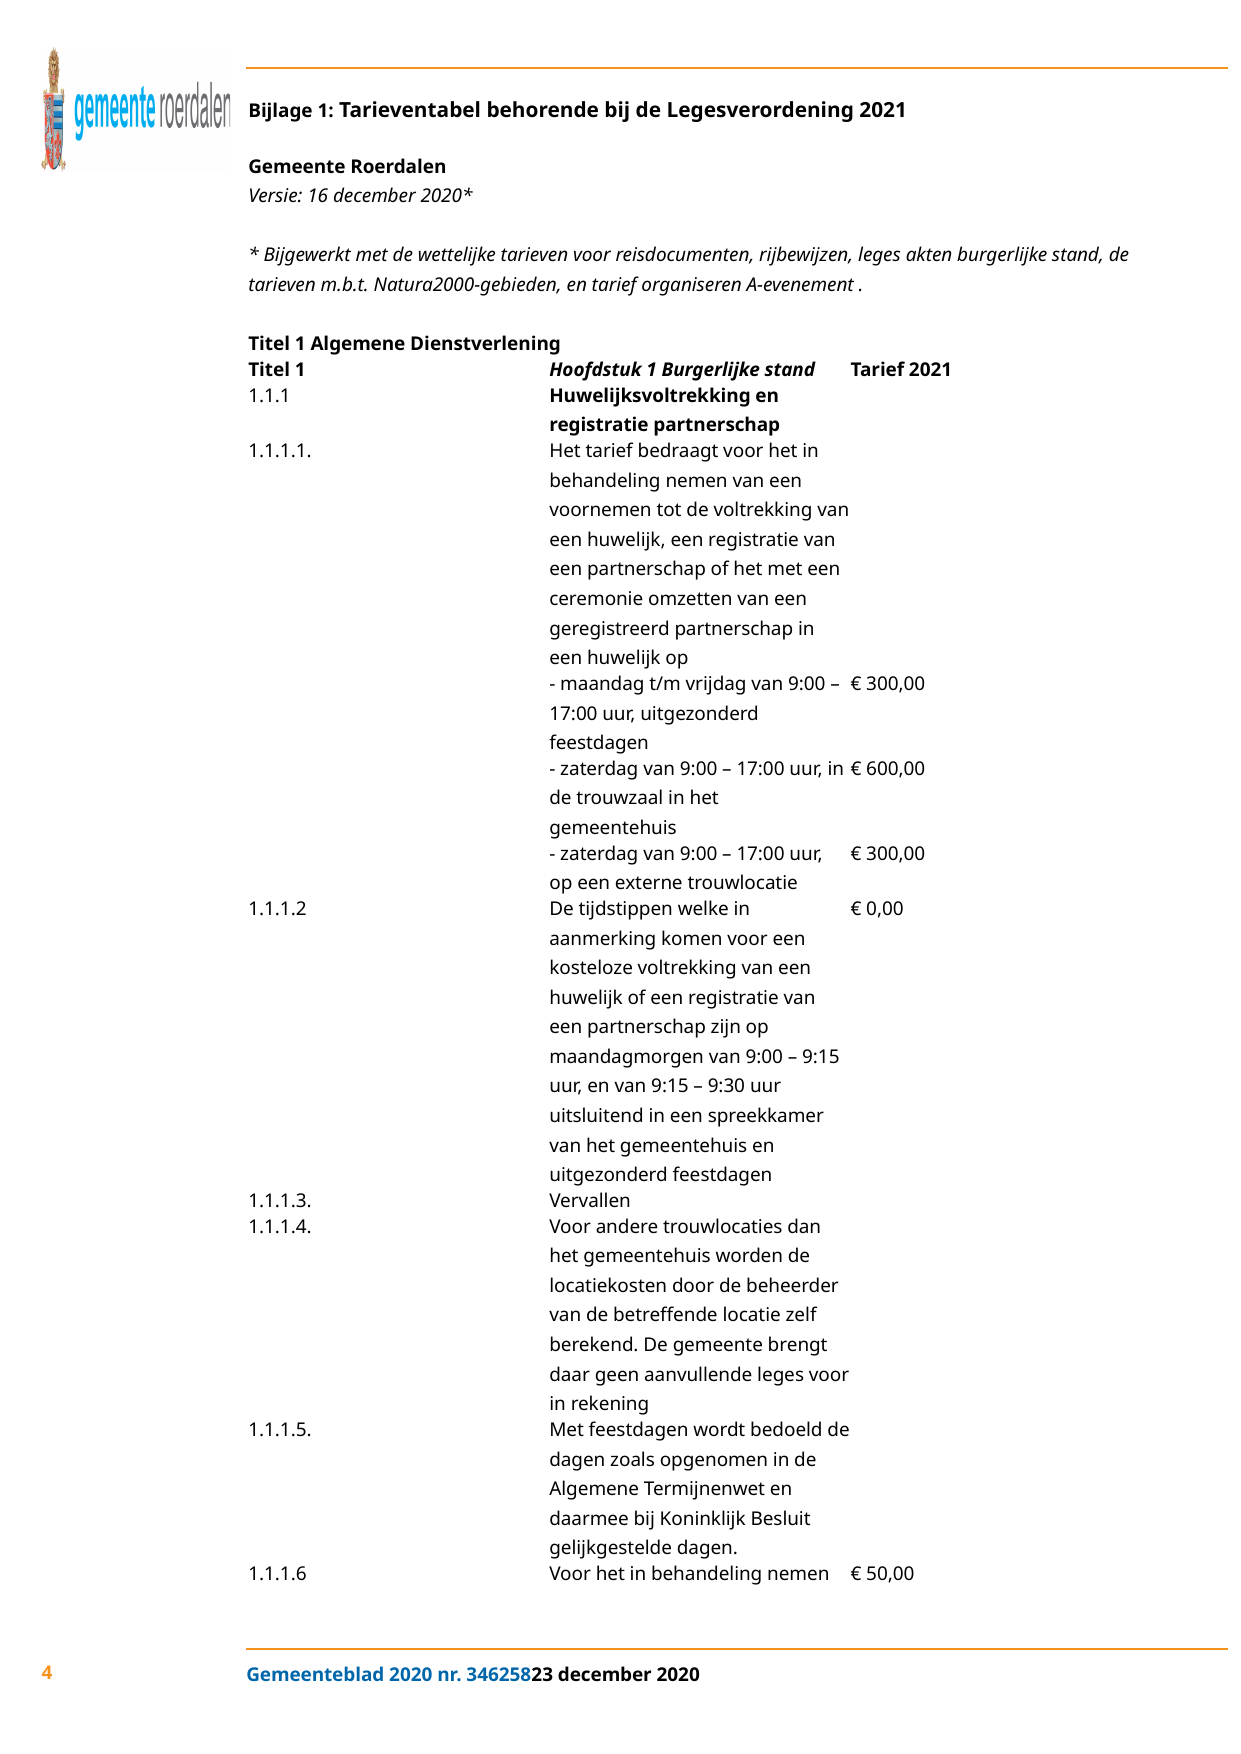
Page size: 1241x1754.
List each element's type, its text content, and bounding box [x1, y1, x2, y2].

text * Bijgewerkt met de wettelijke tarieven voor reisdocumenten, rijbewijzen, leges akten burgerlijke stand, de tarieven m.b.t. Natura2000-gebieden, en tarief organiseren A-evenement . [248, 242, 1152, 297]
table_cell € 50,00 [850, 1560, 1152, 1586]
table_cell Huwelijksvoltrekking en registratie partnerschap [549, 382, 850, 437]
table_cell Titel 1 [248, 356, 549, 382]
table_cell € 0,00 [850, 895, 1152, 1187]
table_cell [850, 1416, 1152, 1560]
table_cell - maandag t/m vrijdag van 9:00 – 17:00 uur, uitgezonderd feestdagen [549, 670, 850, 755]
table_cell Vervallen [549, 1187, 850, 1213]
table_cell 1.1.1.6 [248, 1560, 549, 1586]
table_cell € 300,00 [850, 670, 1152, 755]
table_cell 1.1.1.4. [248, 1213, 549, 1416]
table_cell Hoofdstuk 1 Burgerlijke stand [549, 356, 850, 382]
table_cell € 600,00 [850, 755, 1152, 840]
table_cell 1.1.1.1. [248, 437, 549, 670]
table_cell Tarief 2021 [850, 356, 1152, 382]
table_cell Het tarief bedraagt voor het in behandeling nemen van een voornemen tot de voltrekking van een huwelijk, een registratie van een partnerschap of het met een ceremonie omzetten van een geregistreerd partnerschap in een huwelijk op [549, 437, 850, 670]
table_cell [850, 1213, 1152, 1416]
table_cell 1.1.1.3. [248, 1187, 549, 1213]
table_cell [248, 670, 549, 755]
text Gemeente Roerdalen [248, 153, 1152, 179]
text Versie: 16 december 2020* [248, 182, 1152, 208]
table_cell Voor andere trouwlocaties dan het gemeentehuis worden de locatiekosten door de beheerder van de betreffende locatie zelf berekend. De gemeente brengt daar geen aanvullende leges voor in rekening [549, 1213, 850, 1416]
table_cell [850, 382, 1152, 437]
table_cell Voor het in behandeling nemen [549, 1560, 850, 1586]
table_cell 1.1.1.5. [248, 1416, 549, 1560]
table_cell Met feestdagen wordt bedoeld de dagen zoals opgenomen in de Algemene Termijnenwet en daarmee bij Koninklijk Besluit gelijkgestelde dagen. [549, 1416, 850, 1560]
text Bijlage 1: Tarieventabel behorende bij de Legesverordening 2021 [248, 95, 1152, 123]
table_cell De tijdstippen welke in aanmerking komen voor een kosteloze voltrekking van een huwelijk of een registratie van een partnerschap zijn op maandagmorgen van 9:00 – 9:15 uur, en van 9:15 – 9:30 uur uitsluitend in een spreekkamer van het gemeentehuis en uitgezonderd feestdagen [549, 895, 850, 1187]
table_cell 1.1.1 [248, 382, 549, 437]
table_cell 1.1.1.2 [248, 895, 549, 1187]
table_header Titel 1 Algemene Dienstverlening [248, 331, 1152, 356]
table_cell € 300,00 [850, 840, 1152, 895]
table_cell [850, 1187, 1152, 1213]
table_cell [248, 755, 549, 840]
table_cell [850, 437, 1152, 670]
table_cell - zaterdag van 9:00 – 17:00 uur, in de trouwzaal in het gemeentehuis [549, 755, 850, 840]
picture [41, 47, 231, 172]
table_cell [248, 840, 549, 895]
table_cell - zaterdag van 9:00 – 17:00 uur, op een externe trouwlocatie [549, 840, 850, 895]
